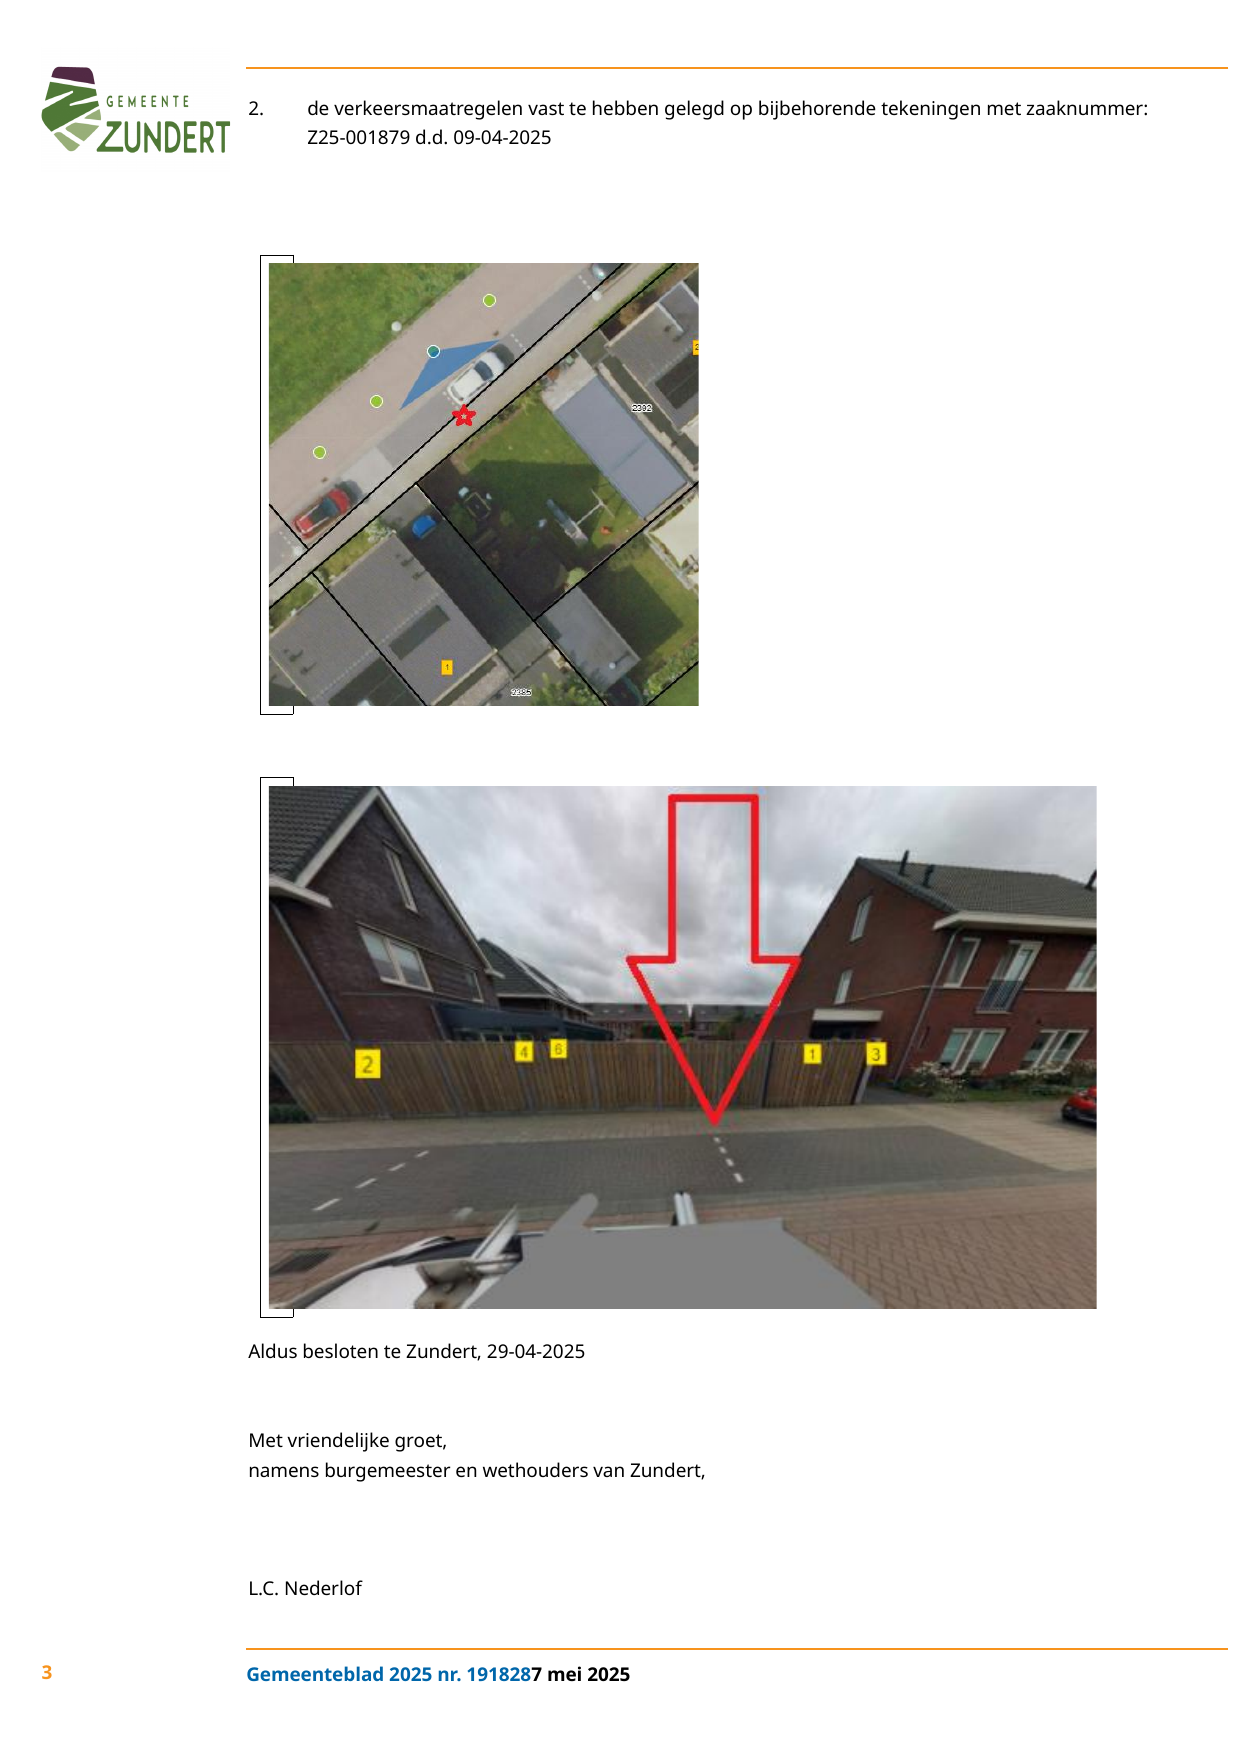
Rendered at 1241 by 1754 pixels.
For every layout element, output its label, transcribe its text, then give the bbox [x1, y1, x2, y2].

list de verkeersmaatregelen vast te hebben gelegd op bijbehorende tekeningen met zaaknummer: [248, 95, 1152, 121]
text L.C. Nederlof [248, 1575, 1152, 1601]
picture [268, 263, 699, 706]
picture [268, 786, 1097, 1309]
picture [41, 47, 231, 172]
text Aldus besloten te Zundert, 29-04-2025 [248, 1338, 1152, 1364]
text namens burgemeester en wethouders van Zundert, [248, 1457, 1152, 1482]
list Z25-001879 d.d. 09-04-2025 [248, 124, 1152, 150]
text Met vriendelijke groet, [248, 1427, 1152, 1453]
